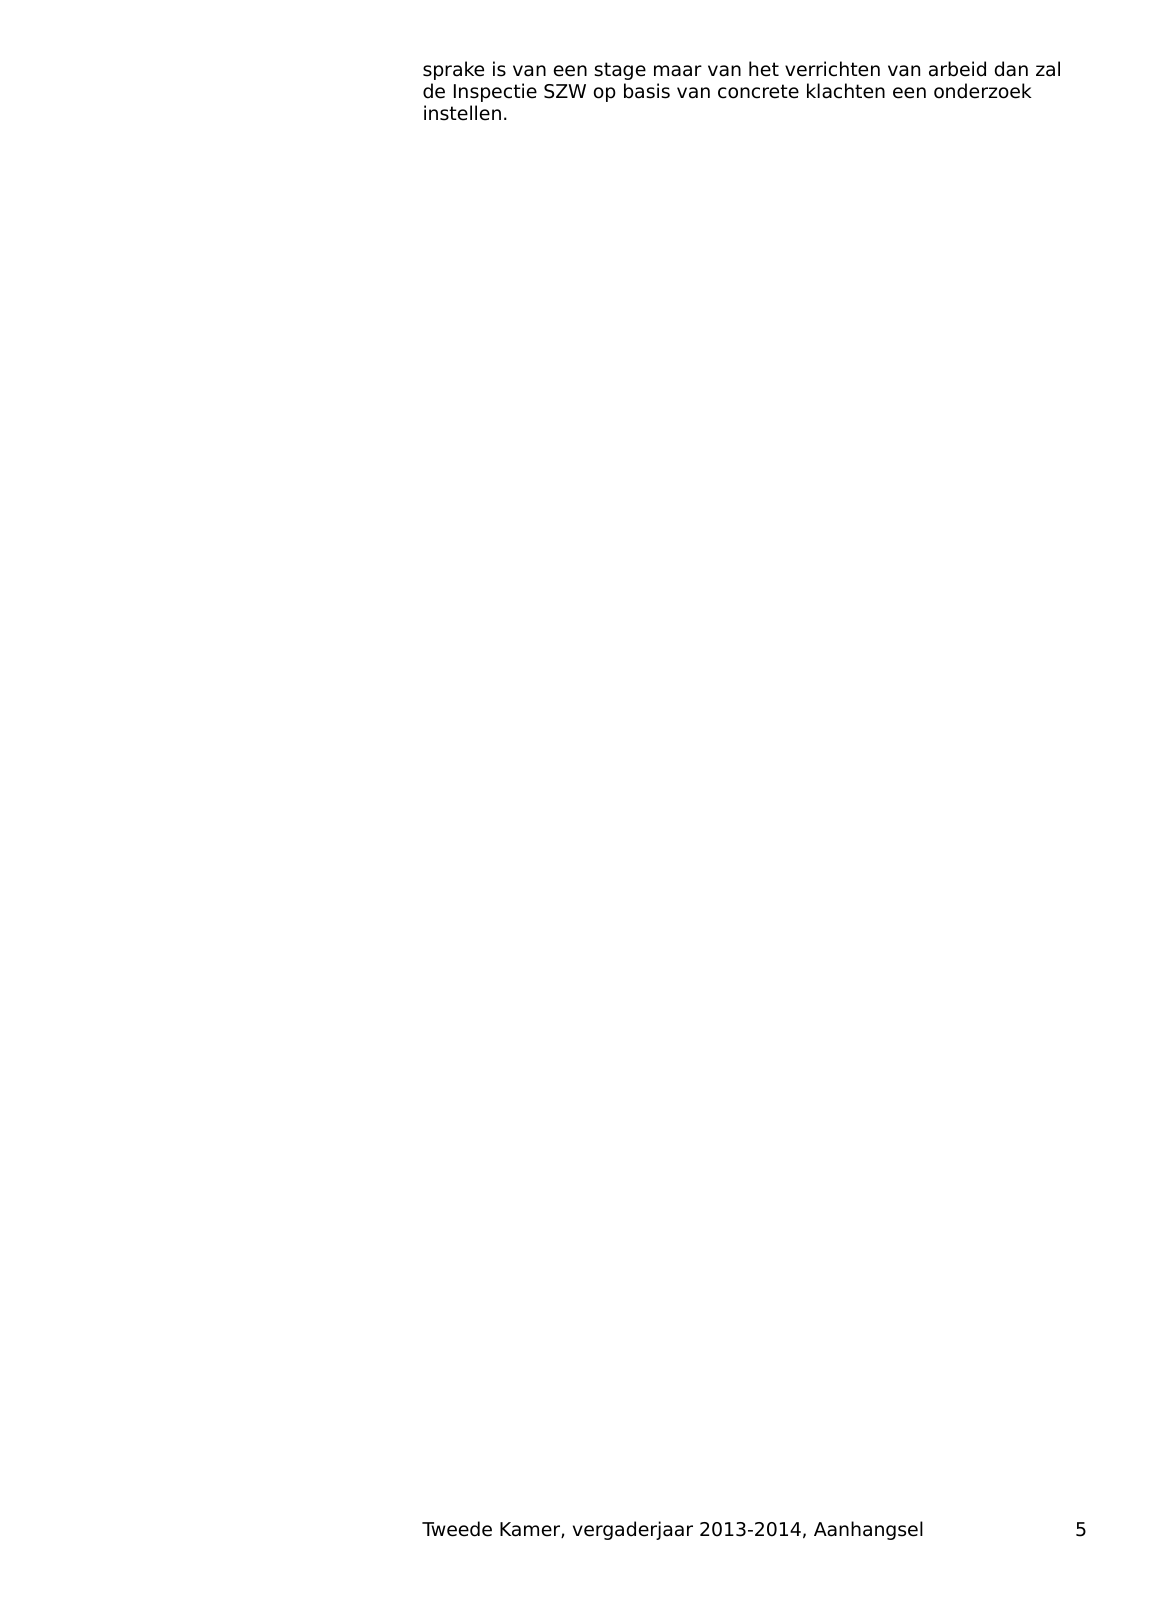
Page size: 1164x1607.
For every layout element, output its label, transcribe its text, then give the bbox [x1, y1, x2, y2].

text sprake is van een stage maar van het verrichten van arbeid dan zal de Inspectie SZW op basis van concrete klachten een onderzoek instellen. [422, 59, 1087, 125]
